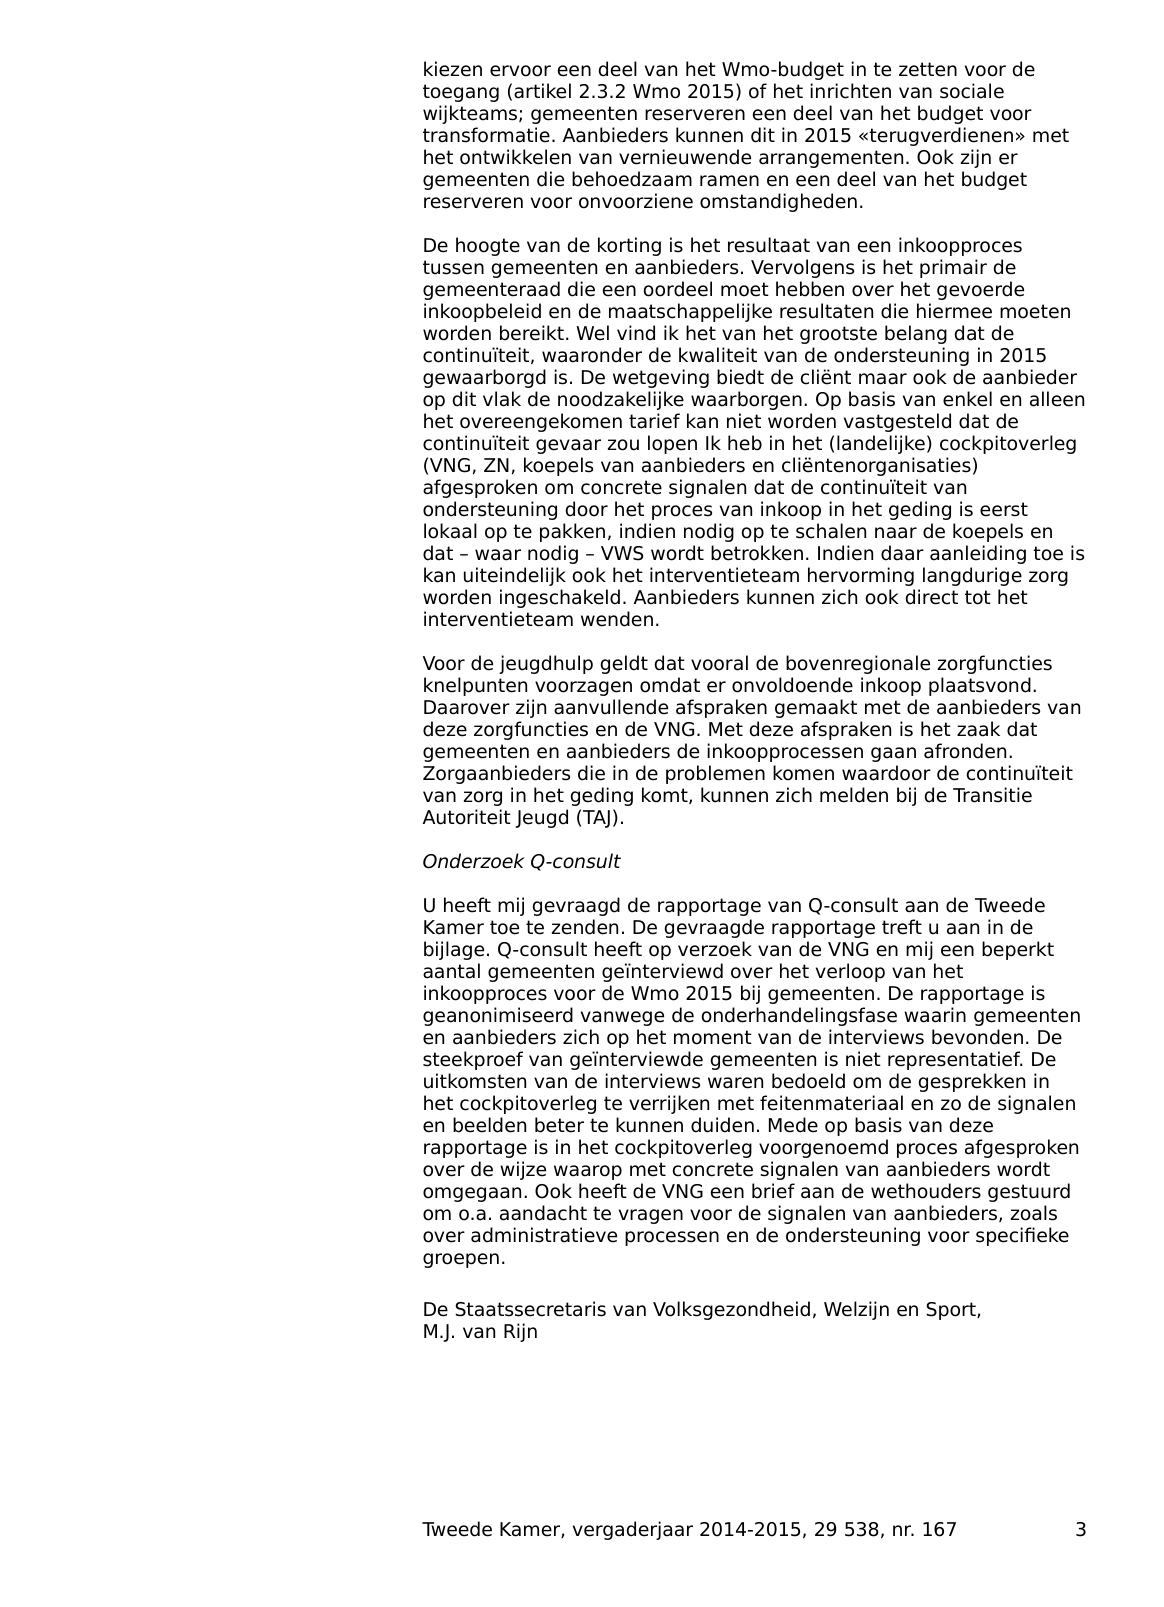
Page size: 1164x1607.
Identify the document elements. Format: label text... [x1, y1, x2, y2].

text U heeft mij gevraagd de rapportage van Q-consult aan de Tweede Kamer toe te zenden. De gevraagde rapportage treft u aan in de bijlage. Q-consult heeft op verzoek van de VNG en mij een beperkt aantal gemeenten geïnterviewd over het verloop van het inkoopproces voor de Wmo 2015 bij gemeenten. De rapportage is geanonimiseerd vanwege de onderhandelingsfase waarin gemeenten en aanbieders zich op het moment van de interviews bevonden. De steekproef van geïnterviewde gemeenten is niet representatief. De uitkomsten van de interviews waren bedoeld om de gesprekken in het cockpitoverleg te verrijken met feitenmateriaal en zo de signalen en beelden beter te kunnen duiden. Mede op basis van deze rapportage is in het cockpitoverleg voorgenoemd proces afgesproken over de wijze waarop met concrete signalen van aanbieders wordt omgegaan. Ook heeft de VNG een brief aan de wethouders gestuurd om o.a. aandacht te vragen voor de signalen van aanbieders, zoals over administratieve processen en de ondersteuning voor specifieke groepen. [422, 895, 1087, 1269]
text kiezen ervoor een deel van het Wmo-budget in te zetten voor de toegang (artikel 2.3.2 Wmo 2015) of het inrichten van sociale wijkteams; gemeenten reserveren een deel van het budget voor transformatie. Aanbieders kunnen dit in 2015 «terugverdienen» met het ontwikkelen van vernieuwende arrangementen. Ook zijn er gemeenten die behoedzaam ramen en een deel van het budget reserveren voor onvoorziene omstandigheden. [422, 59, 1087, 213]
text De Staatssecretaris van Volksgezondheid, Welzijn en Sport, M.J. van Rijn [422, 1299, 1087, 1343]
subtitle Onderzoek Q-consult [422, 851, 1087, 873]
text De hoogte van de korting is het resultaat van een inkoopproces tussen gemeenten en aanbieders. Vervolgens is het primair de gemeenteraad die een oordeel moet hebben over het gevoerde inkoopbeleid en de maatschappelijke resultaten die hiermee moeten worden bereikt. Wel vind ik het van het grootste belang dat de continuïteit, waaronder de kwaliteit van de ondersteuning in 2015 gewaarborgd is. De wetgeving biedt de cliënt maar ook de aanbieder op dit vlak de noodzakelijke waarborgen. Op basis van enkel en alleen het overeengekomen tarief kan niet worden vastgesteld dat de continuïteit gevaar zou lopen Ik heb in het (landelijke) cockpitoverleg (VNG, ZN, koepels van aanbieders en cliëntenorganisaties) afgesproken om concrete signalen dat de continuïteit van ondersteuning door het proces van inkoop in het geding is eerst lokaal op te pakken, indien nodig op te schalen naar de koepels en dat – waar nodig – VWS wordt betrokken. Indien daar aanleiding toe is kan uiteindelijk ook het interventieteam hervorming langdurige zorg worden ingeschakeld. Aanbieders kunnen zich ook direct tot het interventieteam wenden. [422, 235, 1087, 631]
text Voor de jeugdhulp geldt dat vooral de bovenregionale zorgfuncties knelpunten voorzagen omdat er onvoldoende inkoop plaatsvond. Daarover zijn aanvullende afspraken gemaakt met de aanbieders van deze zorgfuncties en de VNG. Met deze afspraken is het zaak dat gemeenten en aanbieders de inkoopprocessen gaan afronden. Zorgaanbieders die in de problemen komen waardoor de continuïteit van zorg in het geding komt, kunnen zich melden bij de Transitie Autoriteit Jeugd (TAJ). [422, 653, 1087, 829]
